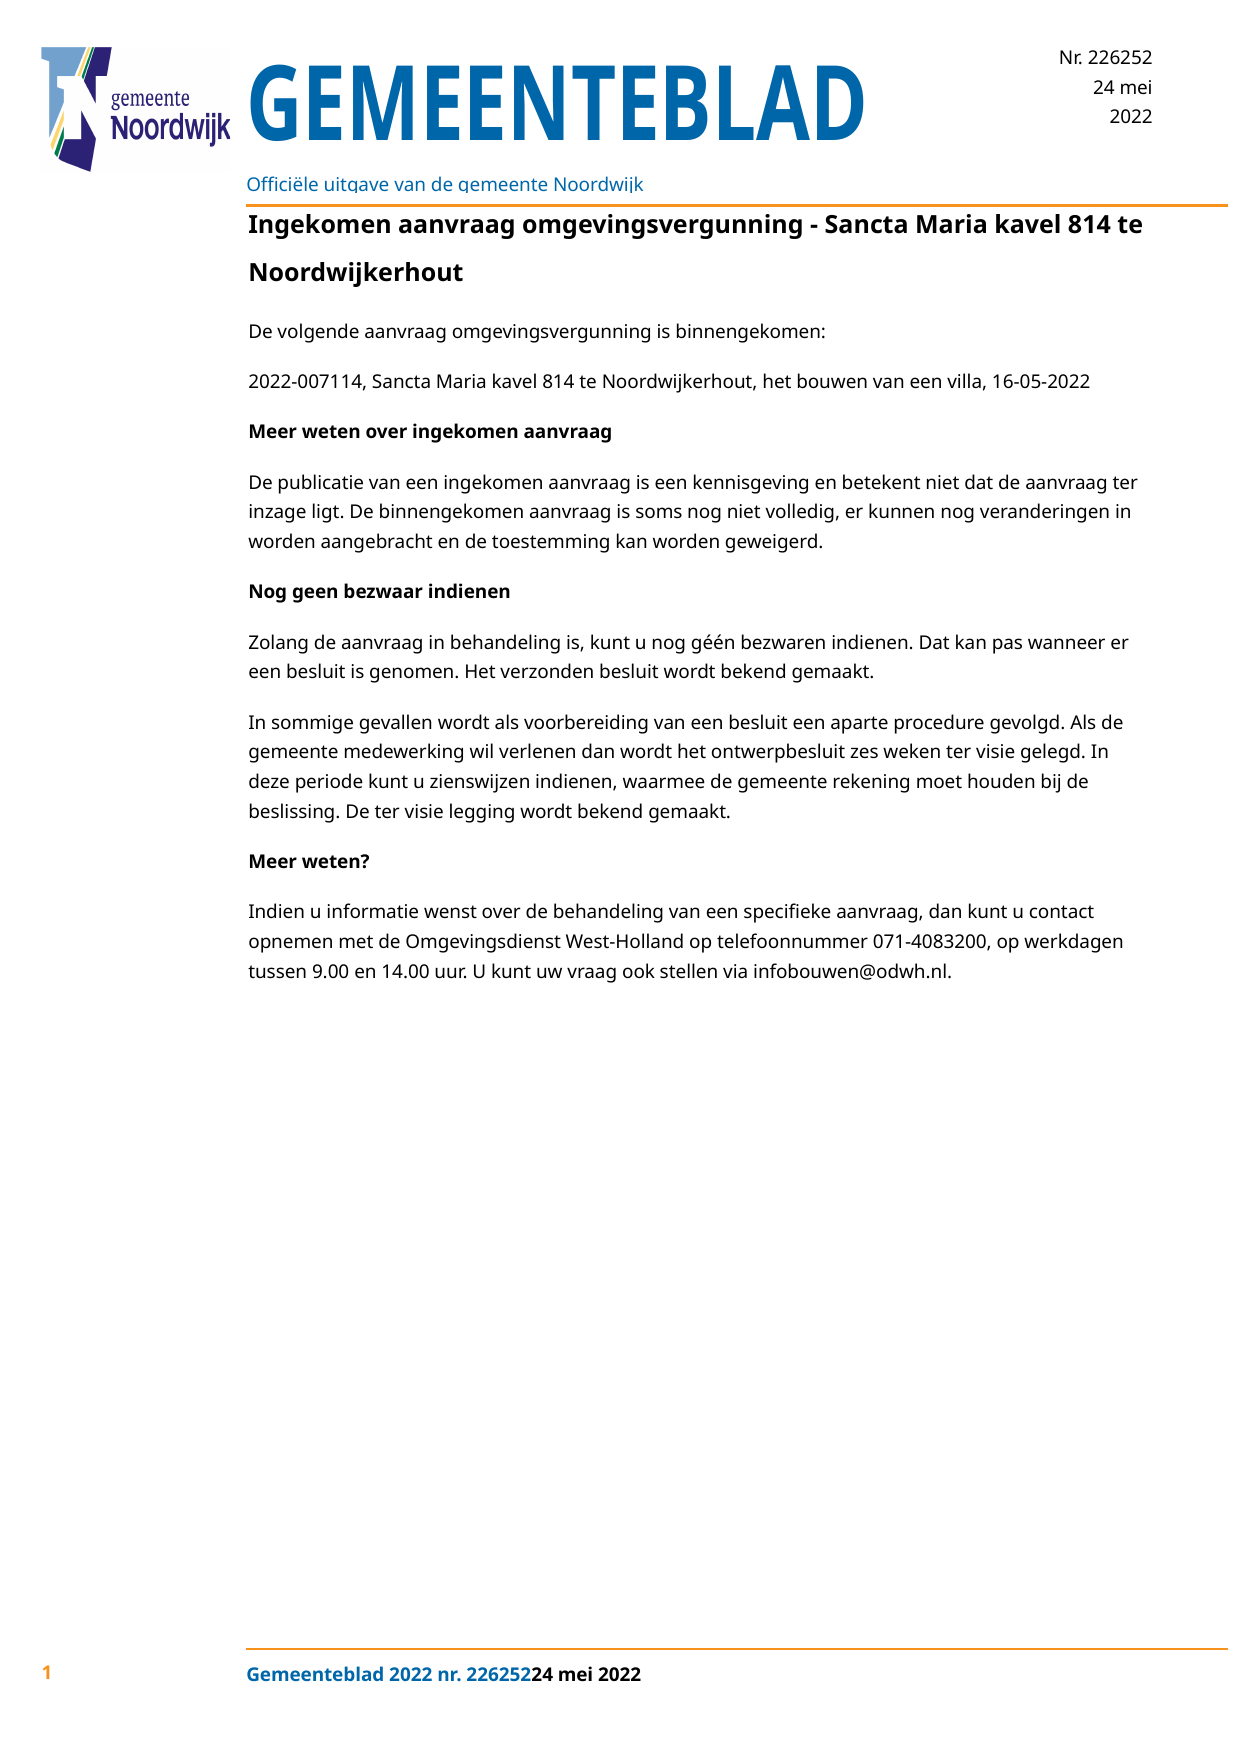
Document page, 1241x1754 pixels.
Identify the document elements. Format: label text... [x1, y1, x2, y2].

picture [41, 47, 231, 172]
text De volgende aanvraag omgevingsvergunning is binnengekomen: [248, 318, 1152, 344]
text Meer weten? [248, 848, 1152, 874]
text Indien u informatie wenst over de behandeling van een specifieke aanvraag, dan kunt u contact opnemen met de Omgevingsdienst West-Holland op telefoonnummer 071-4083200, op werkdagen tussen 9.00 en 14.00 uur. U kunt uw vraag ook stellen via infobouwen@odwh.nl. [248, 899, 1152, 984]
text In sommige gevallen wordt als voorbereiding van een besluit een aparte procedure gevolgd. Als de gemeente medewerking wil verlenen dan wordt het ontwerpbesluit zes weken ter visie gelegd. In deze periode kunt u zienswijzen indienen, waarmee de gemeente rekening moet houden bij de beslissing. De ter visie legging wordt bekend gemaakt. [248, 709, 1152, 824]
text Nog geen bezwaar indienen [248, 579, 1152, 604]
text Zolang de aanvraag in behandeling is, kunt u nog géén bezwaren indienen. Dat kan pas wanneer er een besluit is genomen. Het verzonden besluit wordt bekend gemaakt. [248, 629, 1152, 684]
text Meer weten over ingekomen aanvraag [248, 419, 1152, 444]
text De publicatie van een ingekomen aanvraag is een kennisgeving en betekent niet dat de aanvraag ter inzage ligt. De binnengekomen aanvraag is soms nog niet volledig, er kunnen nog veranderingen in worden aangebracht en de toestemming kan worden geweigerd. [248, 469, 1152, 554]
text 2022-007114, Sancta Maria kavel 814 te Noordwijkerhout, het bouwen van een villa, 16-05-2022 [248, 368, 1152, 394]
text Ingekomen aanvraag omgevingsvergunning - Sancta Maria kavel 814 te Noordwijkerhout [248, 207, 1152, 288]
